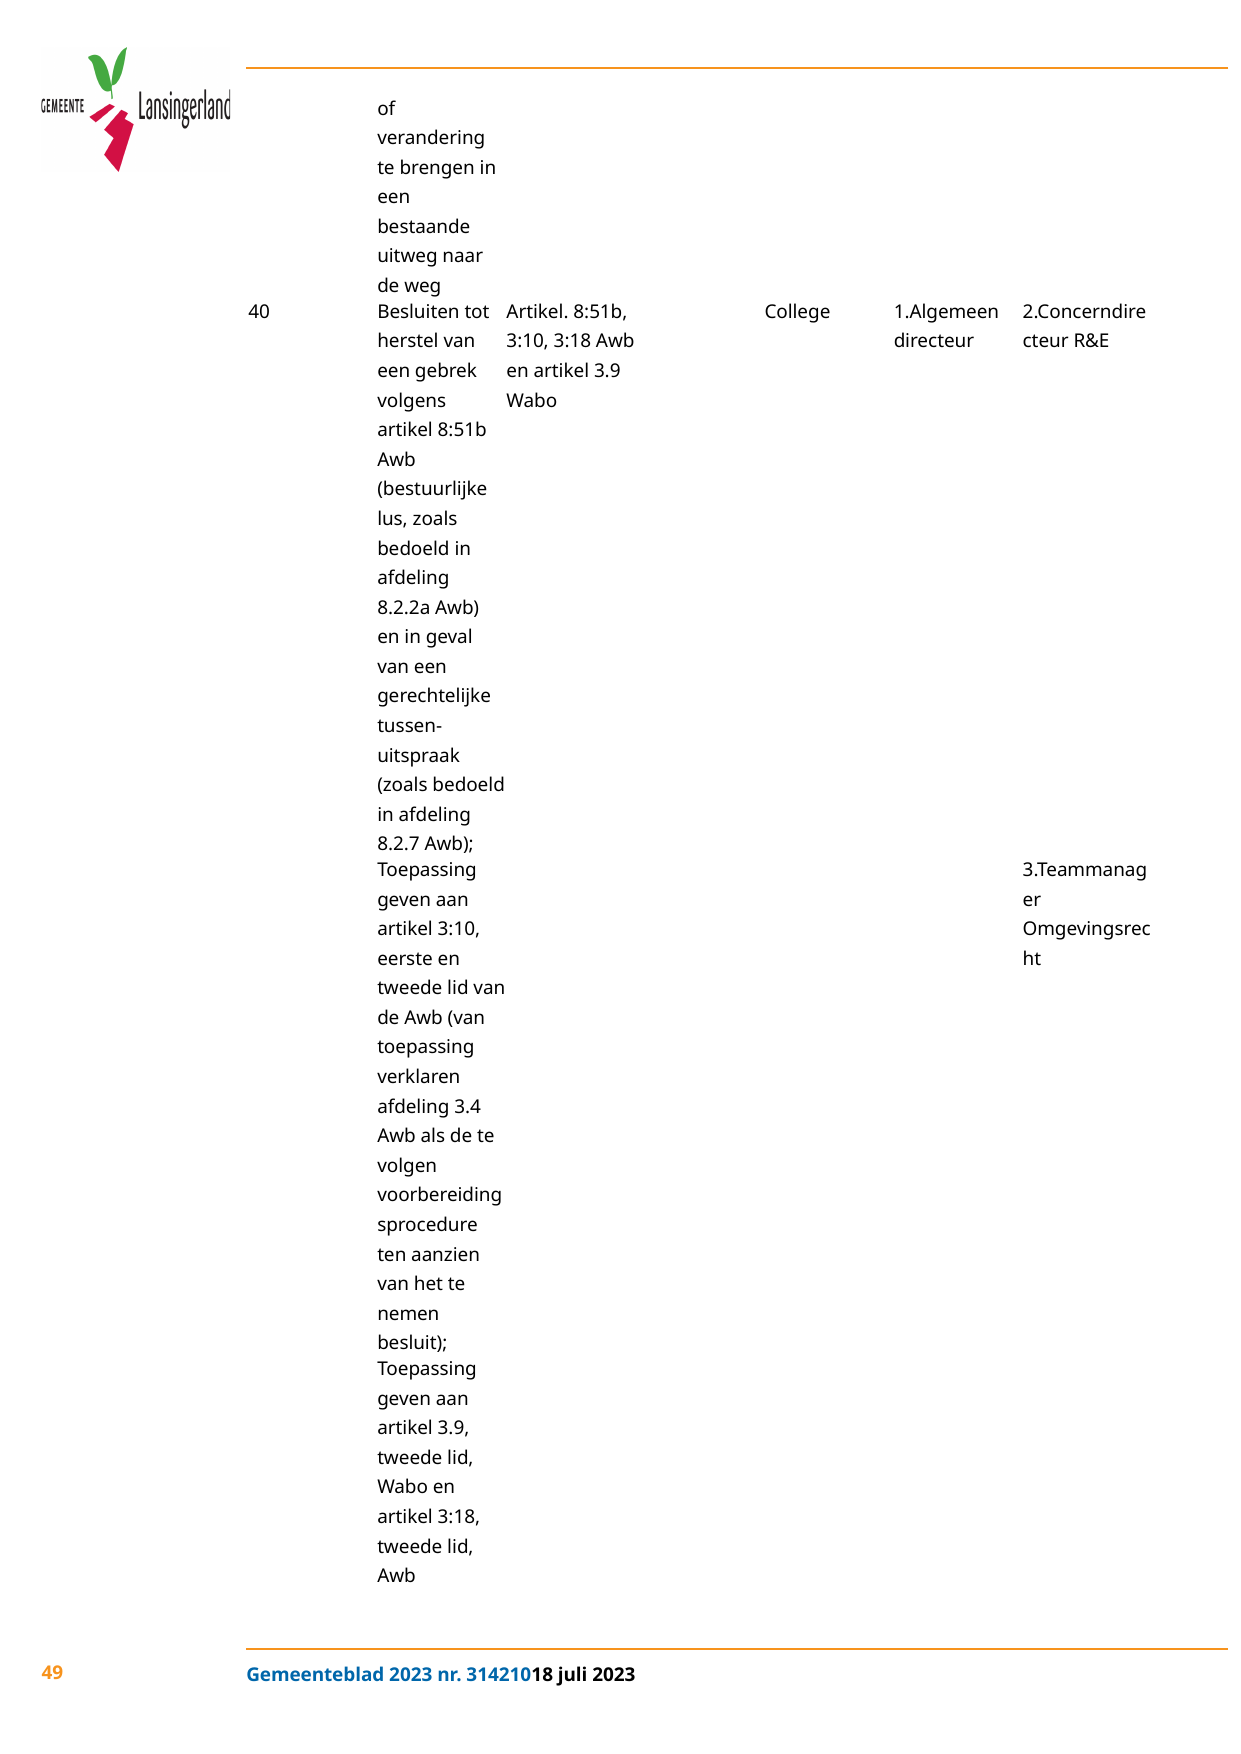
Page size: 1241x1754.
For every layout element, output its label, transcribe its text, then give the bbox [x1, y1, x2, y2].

table_cell College [764, 298, 893, 1588]
table_cell [894, 95, 1022, 298]
table_cell 3.Teammanager Omgevingsrecht [1023, 856, 1152, 1588]
table_cell Toepassing geven aan artikel 3:10, eerste en tweede lid van de Awb (van toepassing verklaren afdeling 3.4 Awb als de te volgen voorbereidingsprocedure ten aanzien van het te nemen besluit); [377, 856, 506, 1355]
table_cell [248, 95, 377, 298]
table_cell of verandering te brengen in een bestaande uitweg naar de weg [377, 95, 506, 298]
table_cell 1.Algemeen directeur [894, 298, 1022, 1588]
table_cell [506, 95, 635, 298]
table_cell [764, 95, 893, 298]
table_cell Besluiten tot herstel van een gebrek volgens artikel 8:51b Awb (bestuurlijke lus, zoals bedoeld in afdeling 8.2.2a Awb) en in geval van een gerechtelijke tussen-uitspraak (zoals bedoeld in afdeling 8.2.7 Awb); [377, 298, 506, 856]
table_cell [635, 95, 764, 298]
table_cell 40 [248, 298, 377, 1588]
table_cell [635, 298, 764, 1588]
table_cell [1023, 95, 1152, 298]
table_cell Artikel. 8:51b, 3:10, 3:18 Awb en artikel 3.9 Wabo [506, 298, 635, 1588]
picture [41, 47, 231, 172]
table_cell 2.Concerndirecteur R&E [1023, 298, 1152, 856]
table_cell Toepassing geven aan artikel 3.9, tweede lid, Wabo en artikel 3:18, tweede lid, Awb [377, 1355, 506, 1588]
